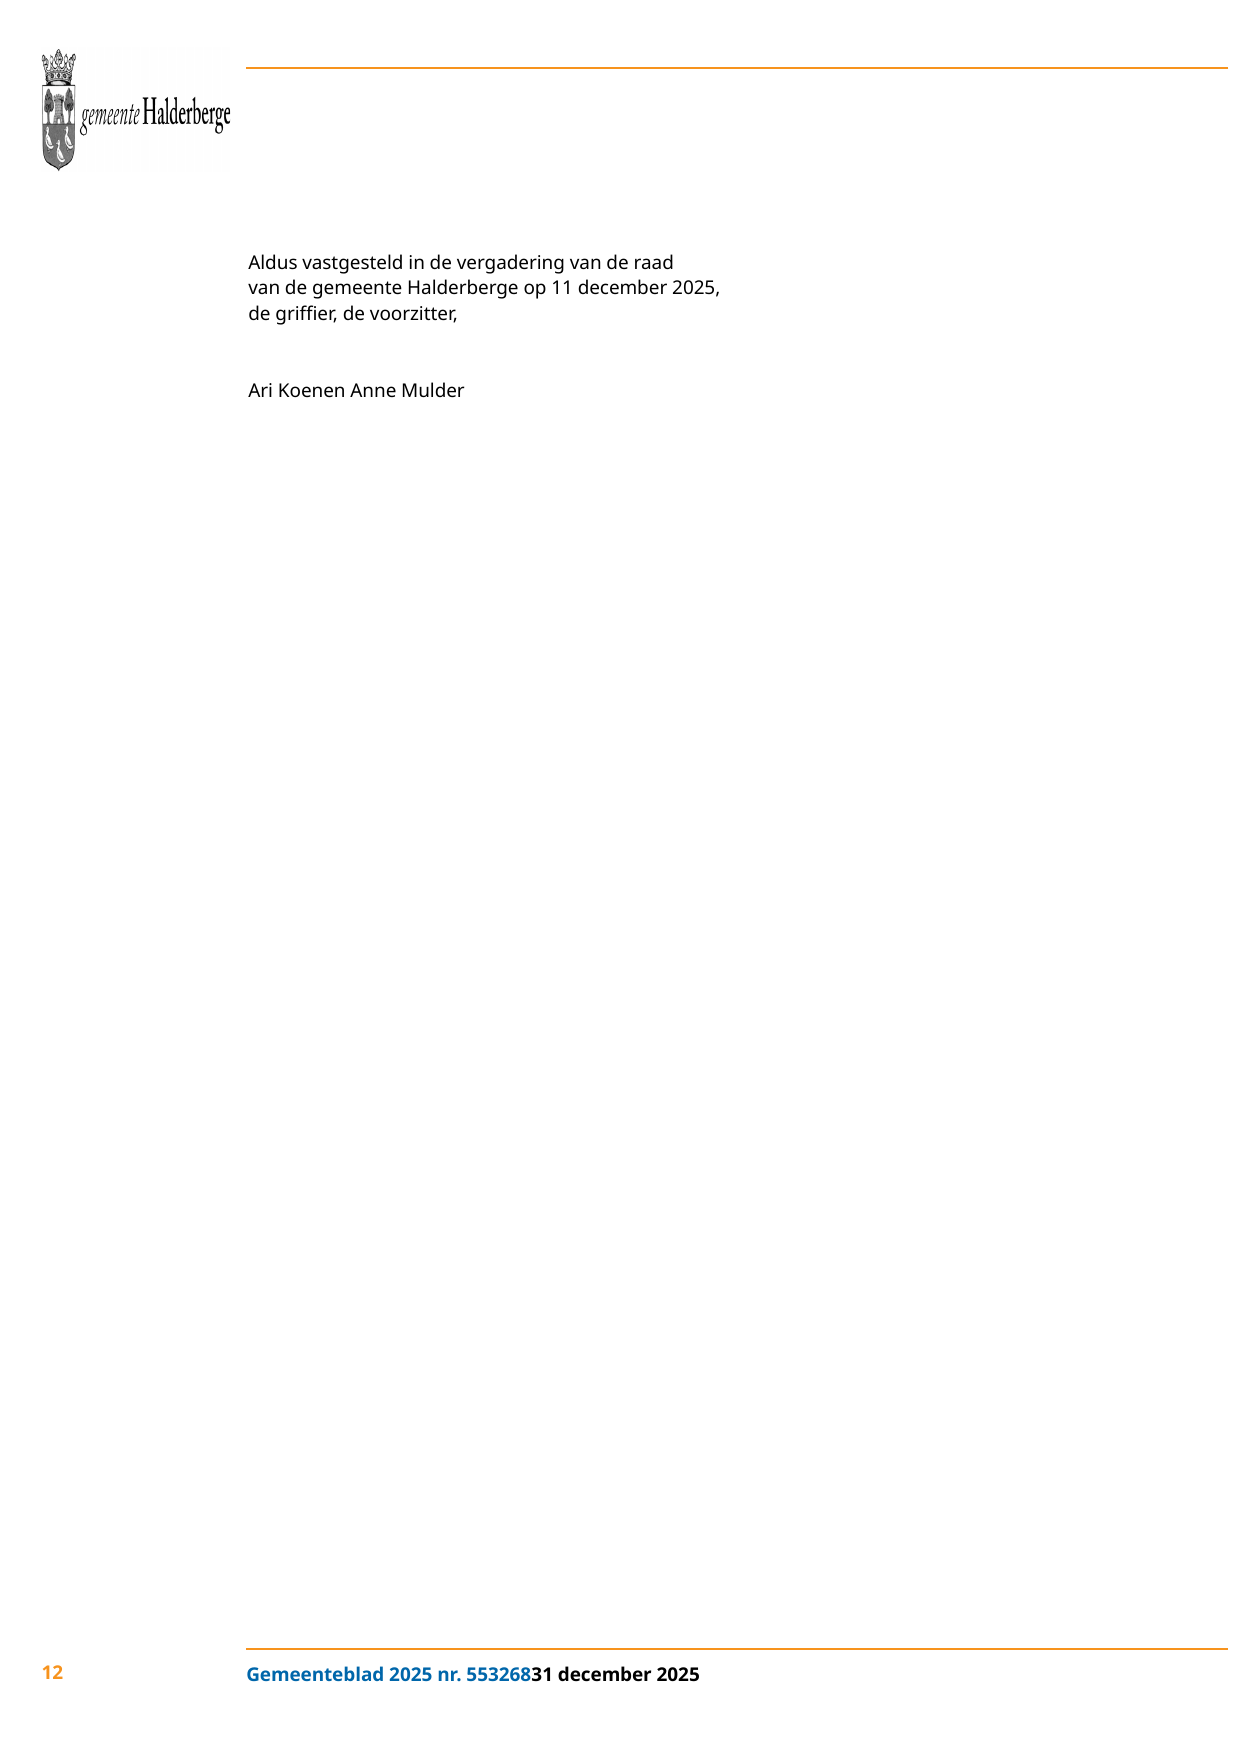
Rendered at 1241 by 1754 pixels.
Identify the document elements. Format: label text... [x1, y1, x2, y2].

picture [41, 47, 231, 172]
text Aldus vastgesteld in de vergadering van de raad [248, 249, 1152, 274]
text de griffier, de voorzitter, [248, 300, 1152, 326]
text van de gemeente Halderberge op 11 december 2025, [248, 274, 1152, 300]
text Ari Koenen Anne Mulder [248, 377, 1152, 403]
